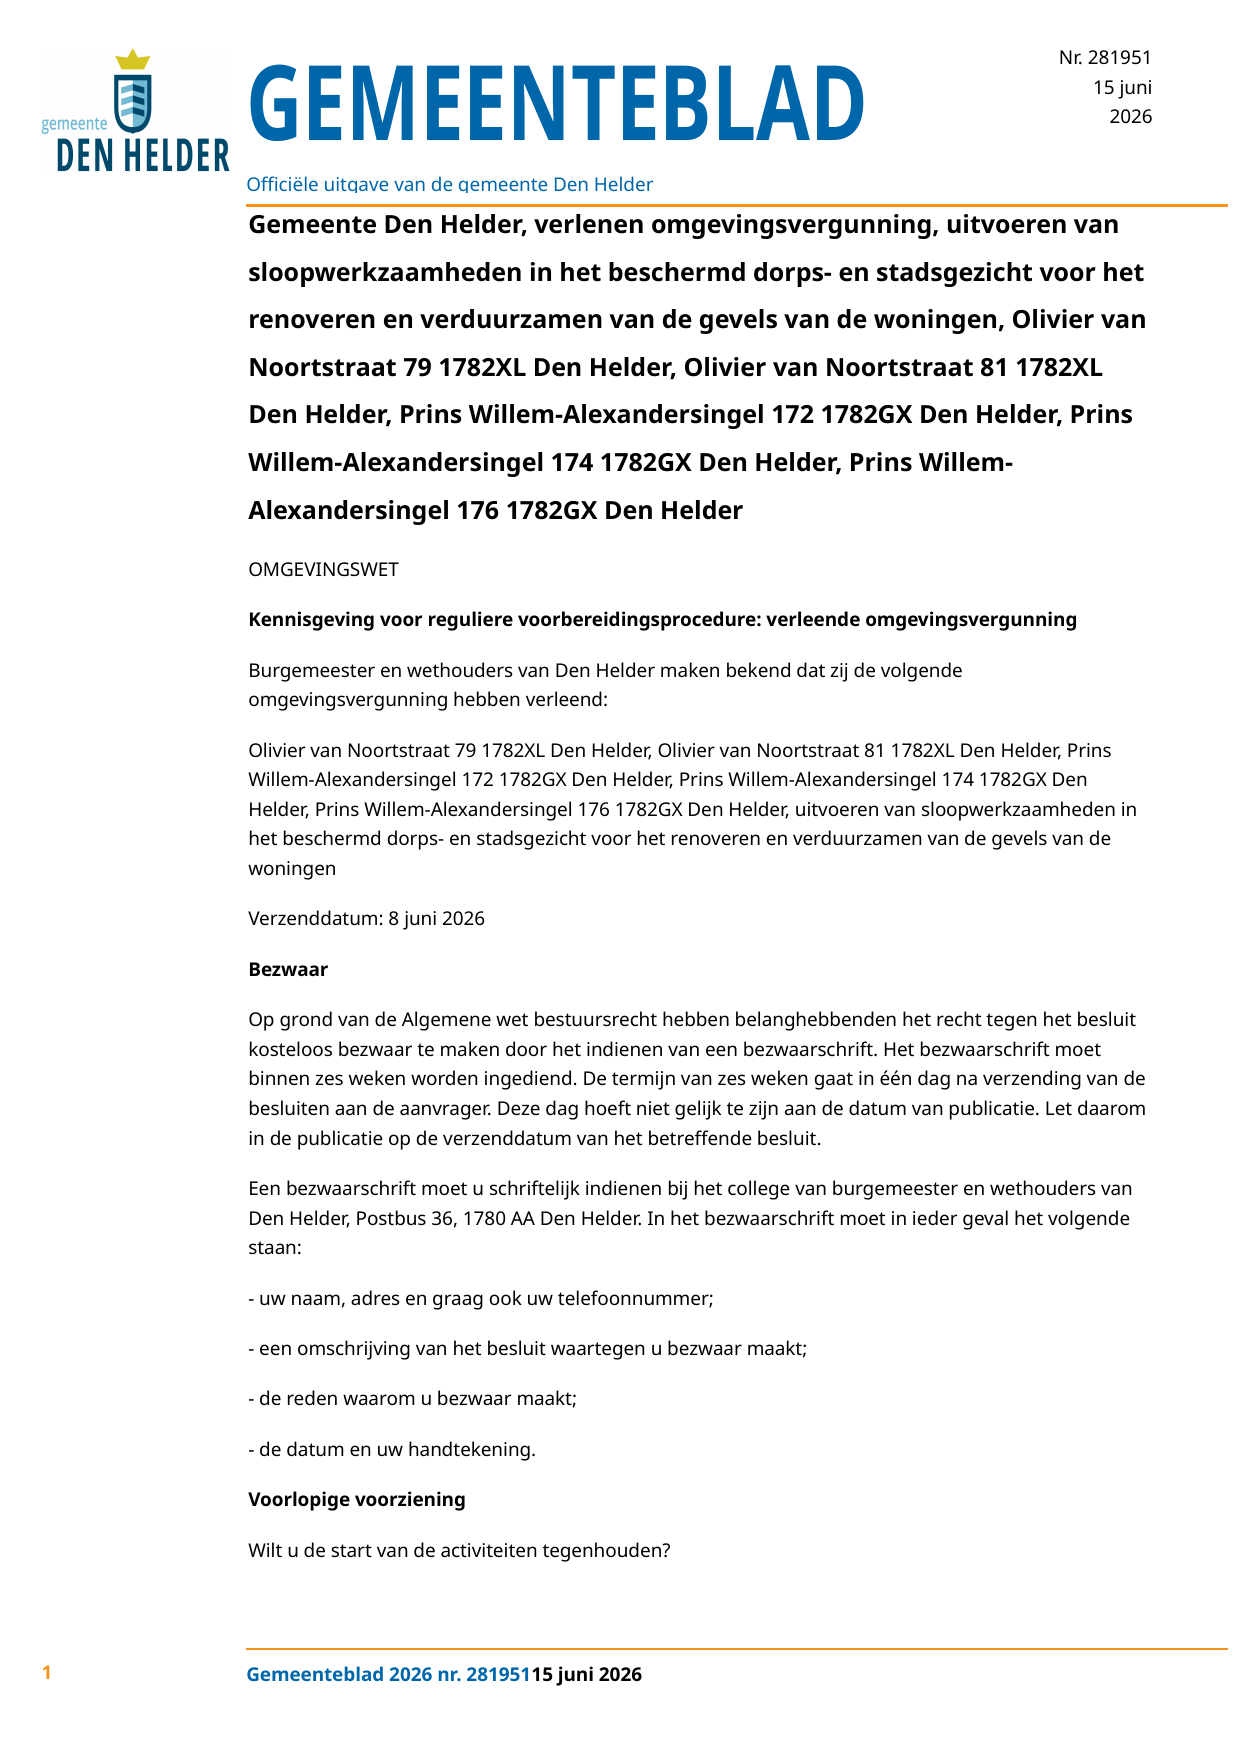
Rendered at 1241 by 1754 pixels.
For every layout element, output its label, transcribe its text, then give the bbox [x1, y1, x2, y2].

text - een omschrijving van het besluit waartegen u bezwaar maakt; [248, 1335, 1152, 1361]
text Wilt u de start van de activiteiten tegenhouden? [248, 1537, 1152, 1562]
picture [220, 160, 224, 172]
picture [63, 144, 68, 165]
text - de reden waarom u bezwaar maakt; [248, 1386, 1152, 1411]
text Bezwaar [248, 956, 1152, 982]
text Voorlopige voorziening [248, 1486, 1152, 1512]
picture [41, 47, 231, 172]
text Burgemeester en wethouders van Den Helder maken bekend dat zij de volgende omgevingsvergunning hebben verleend: [248, 657, 1152, 712]
text Verzenddatum: 8 juni 2026 [248, 906, 1152, 931]
text Gemeente Den Helder, verlenen omgevingsvergunning, uitvoeren van sloopwerkzaamheden in het beschermd dorps- en stadsgezicht voor het renoveren en verduurzamen van de gevels van de woningen, Olivier van Noortstraat 79 1782XL Den Helder, Olivier van Noortstraat 81 1782XL Den Helder, Prins Willem-Alexandersingel 172 1782GX Den Helder, Prins Willem-Alexandersingel 174 1782GX Den Helder, Prins Willem-Alexandersingel 176 1782GX Den Helder [248, 207, 1152, 526]
text Kennisgeving voor reguliere voorbereidingsprocedure: verleende omgevingsvergunning [248, 606, 1152, 632]
text OMGEVINGSWET [248, 556, 1152, 582]
text Olivier van Noortstraat 79 1782XL Den Helder, Olivier van Noortstraat 81 1782XL Den Helder, Prins Willem-Alexandersingel 172 1782GX Den Helder, Prins Willem-Alexandersingel 174 1782GX Den Helder, Prins Willem-Alexandersingel 176 1782GX Den Helder, uitvoeren van sloopwerkzaamheden in het beschermd dorps- en stadsgezicht voor het renoveren en verduurzamen van de gevels van de woningen [248, 737, 1152, 881]
text Op grond van de Algemene wet bestuursrecht hebben belanghebbenden het recht tegen het besluit kosteloos bezwaar te maken door het indienen van een bezwaarschrift. Het bezwaarschrift moet binnen zes weken worden ingediend. De termijn van zes weken gaat in één dag na verzending van de besluiten aan de aanvrager. Deze dag hoeft niet gelijk te zijn aan de datum van publicatie. Let daarom in de publicatie op de verzenddatum van het betreffende besluit. [248, 1006, 1152, 1150]
picture [100, 154, 106, 172]
text - uw naam, adres en graag ook uw telefoonnummer; [248, 1285, 1152, 1310]
text Een bezwaarschrift moet u schriftelijk indienen bij het college van burgemeester en wethouders van Den Helder, Postbus 36, 1780 AA Den Helder. In het bezwaarschrift moet in ieder geval het volgende staan: [248, 1175, 1152, 1260]
picture [182, 144, 187, 165]
picture [130, 157, 135, 172]
text - de datum en uw handtekening. [248, 1436, 1152, 1462]
